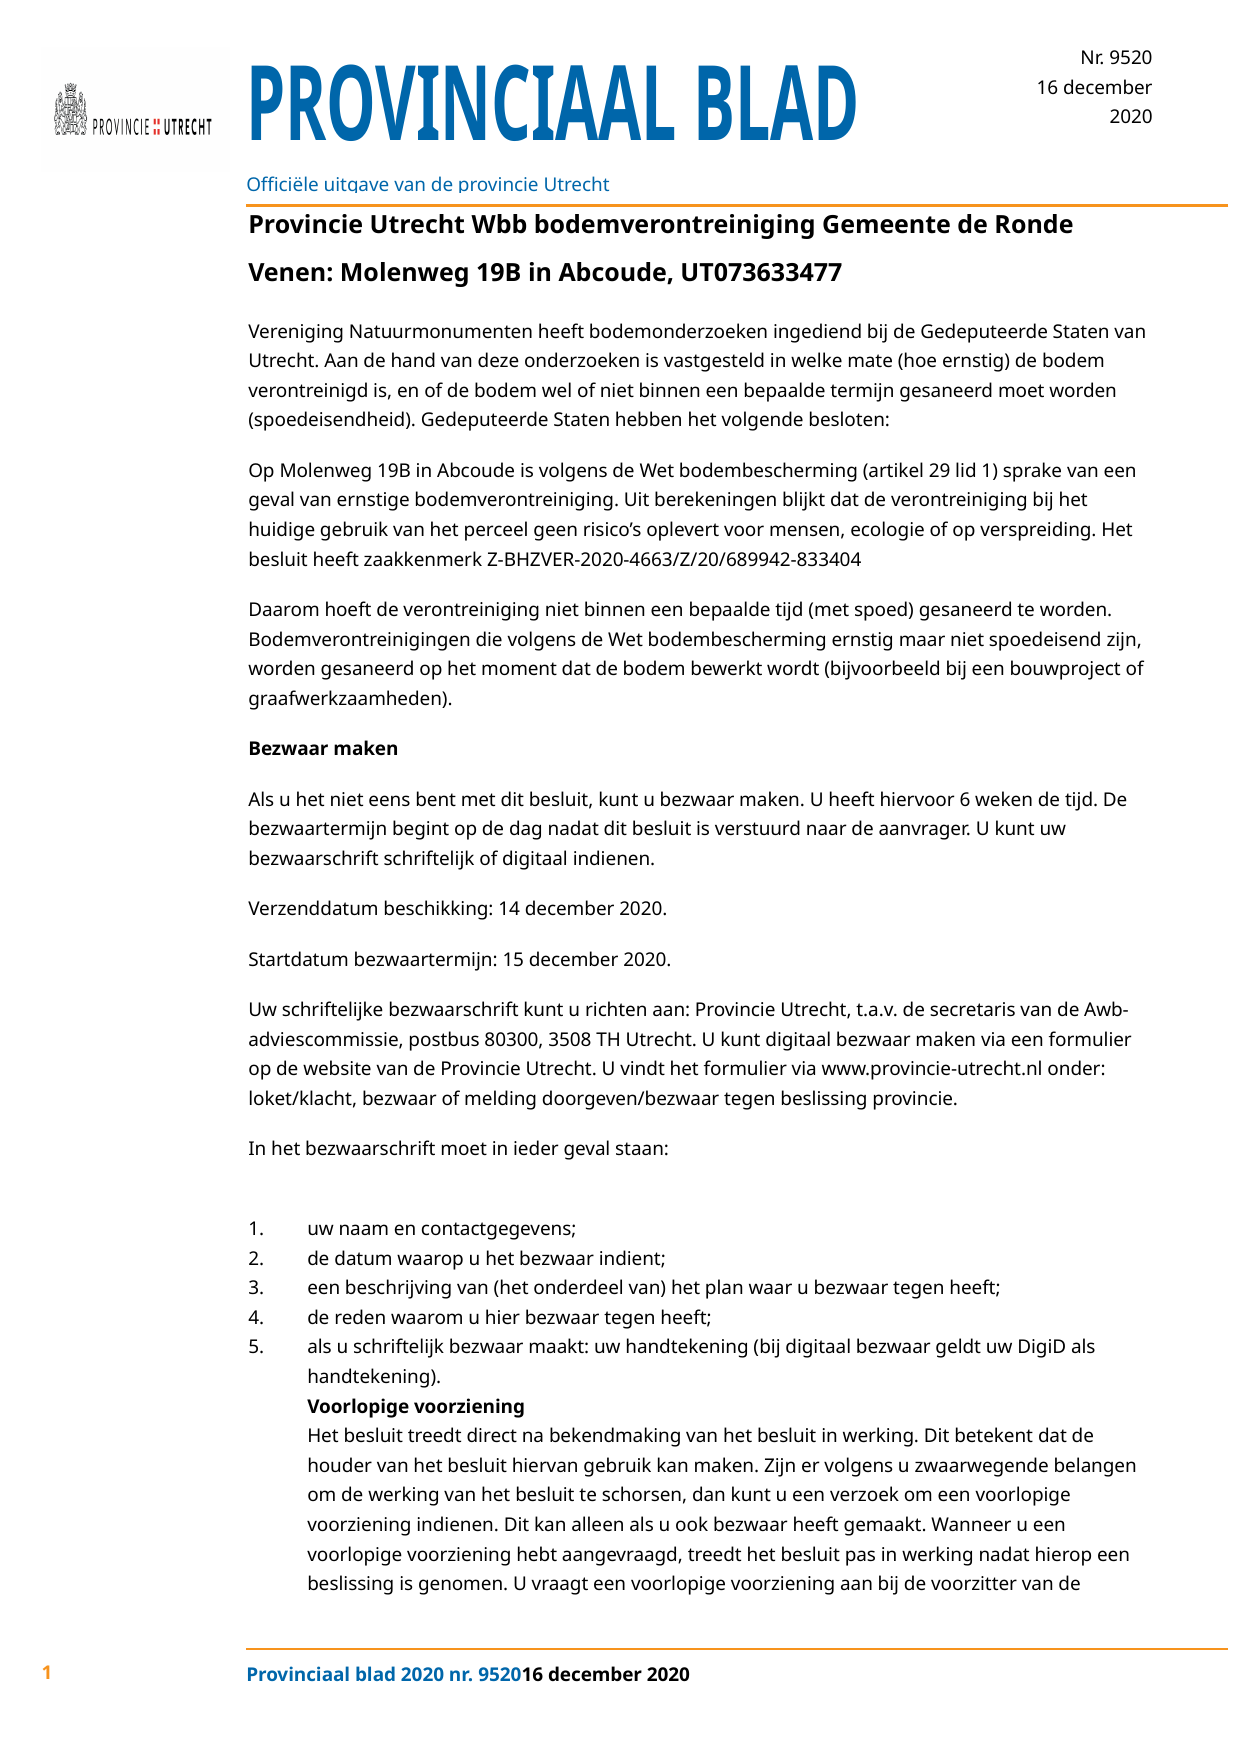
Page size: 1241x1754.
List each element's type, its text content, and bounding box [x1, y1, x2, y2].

text Bezwaar maken [248, 735, 1152, 761]
text Verzenddatum beschikking: 14 december 2020. [248, 895, 1152, 921]
picture [41, 47, 231, 172]
text Uw schriftelijke bezwaarschrift kunt u richten aan: Provincie Utrecht, t.a.v. de secretaris van de Awb-adviescommissie, postbus 80300, 3508 TH Utrecht. U kunt digitaal bezwaar maken via een formulier op de website van de Provincie Utrecht. U vindt het formulier via www.provincie-utrecht.nl onder: loket/klacht, bezwaar of melding doorgeven/bezwaar tegen beslissing provincie. [248, 996, 1152, 1111]
text Vereniging Natuurmonumenten heeft bodemonderzoeken ingediend bij de Gedeputeerde Staten van Utrecht. Aan de hand van deze onderzoeken is vastgesteld in welke mate (hoe ernstig) de bodem verontreinigd is, en of de bodem wel of niet binnen een bepaalde termijn gesaneerd moet worden (spoedeisendheid). Gedeputeerde Staten hebben het volgende besloten: [248, 318, 1152, 432]
list Voorlopige voorziening [248, 1393, 1152, 1419]
list een beschrijving van (het onderdeel van) het plan waar u bezwaar tegen heeft; [248, 1274, 1152, 1300]
list Het besluit treedt direct na bekendmaking van het besluit in werking. Dit betekent dat de houder van het besluit hiervan gebruik kan maken. Zijn er volgens u zwaarwegende belangen om de werking van het besluit te schorsen, dan kunt u een verzoek om een voorlopige voorziening indienen. Dit kan alleen als u ook bezwaar heeft gemaakt. Wanneer u een voorlopige voorziening hebt aangevraagd, treedt het besluit pas in werking nadat hierop een beslissing is genomen. U vraagt een voorlopige voorziening aan bij de voorzitter van de [248, 1422, 1152, 1596]
list de datum waarop u het bezwaar indient; [248, 1245, 1152, 1271]
text In het bezwaarschrift moet in ieder geval staan: [248, 1135, 1152, 1161]
text Provincie Utrecht Wbb bodemverontreiniging Gemeente de Ronde Venen: Molenweg 19B in Abcoude, UT073633477 [248, 207, 1152, 288]
text Als u het niet eens bent met dit besluit, kunt u bezwaar maken. U heeft hiervoor 6 weken de tijd. De bezwaartermijn begint op de dag nadat dit besluit is verstuurd naar de aanvrager. U kunt uw bezwaarschrift schriftelijk of digitaal indienen. [248, 786, 1152, 871]
list als u schriftelijk bezwaar maakt: uw handtekening (bij digitaal bezwaar geldt uw DigiD als handtekening). [248, 1334, 1152, 1389]
text Op Molenweg 19B in Abcoude is volgens de Wet bodembescherming (artikel 29 lid 1) sprake van een geval van ernstige bodemverontreiniging. Uit berekeningen blijkt dat de verontreiniging bij het huidige gebruik van het perceel geen risico’s oplevert voor mensen, ecologie of op verspreiding. Het besluit heeft zaakkenmerk Z-BHZVER-2020-4663/Z/20/689942-833404 [248, 457, 1152, 572]
text Daarom hoeft de verontreiniging niet binnen een bepaalde tijd (met spoed) gesaneerd te worden. Bodemverontreinigingen die volgens de Wet bodembescherming ernstig maar niet spoedeisend zijn, worden gesaneerd op het moment dat de bodem bewerkt wordt (bijvoorbeeld bij een bouwproject of graafwerkzaamheden). [248, 596, 1152, 711]
text Startdatum bezwaartermijn: 15 december 2020. [248, 946, 1152, 972]
list de reden waarom u hier bezwaar tegen heeft; [248, 1304, 1152, 1330]
list uw naam en contactgegevens; [248, 1215, 1152, 1241]
